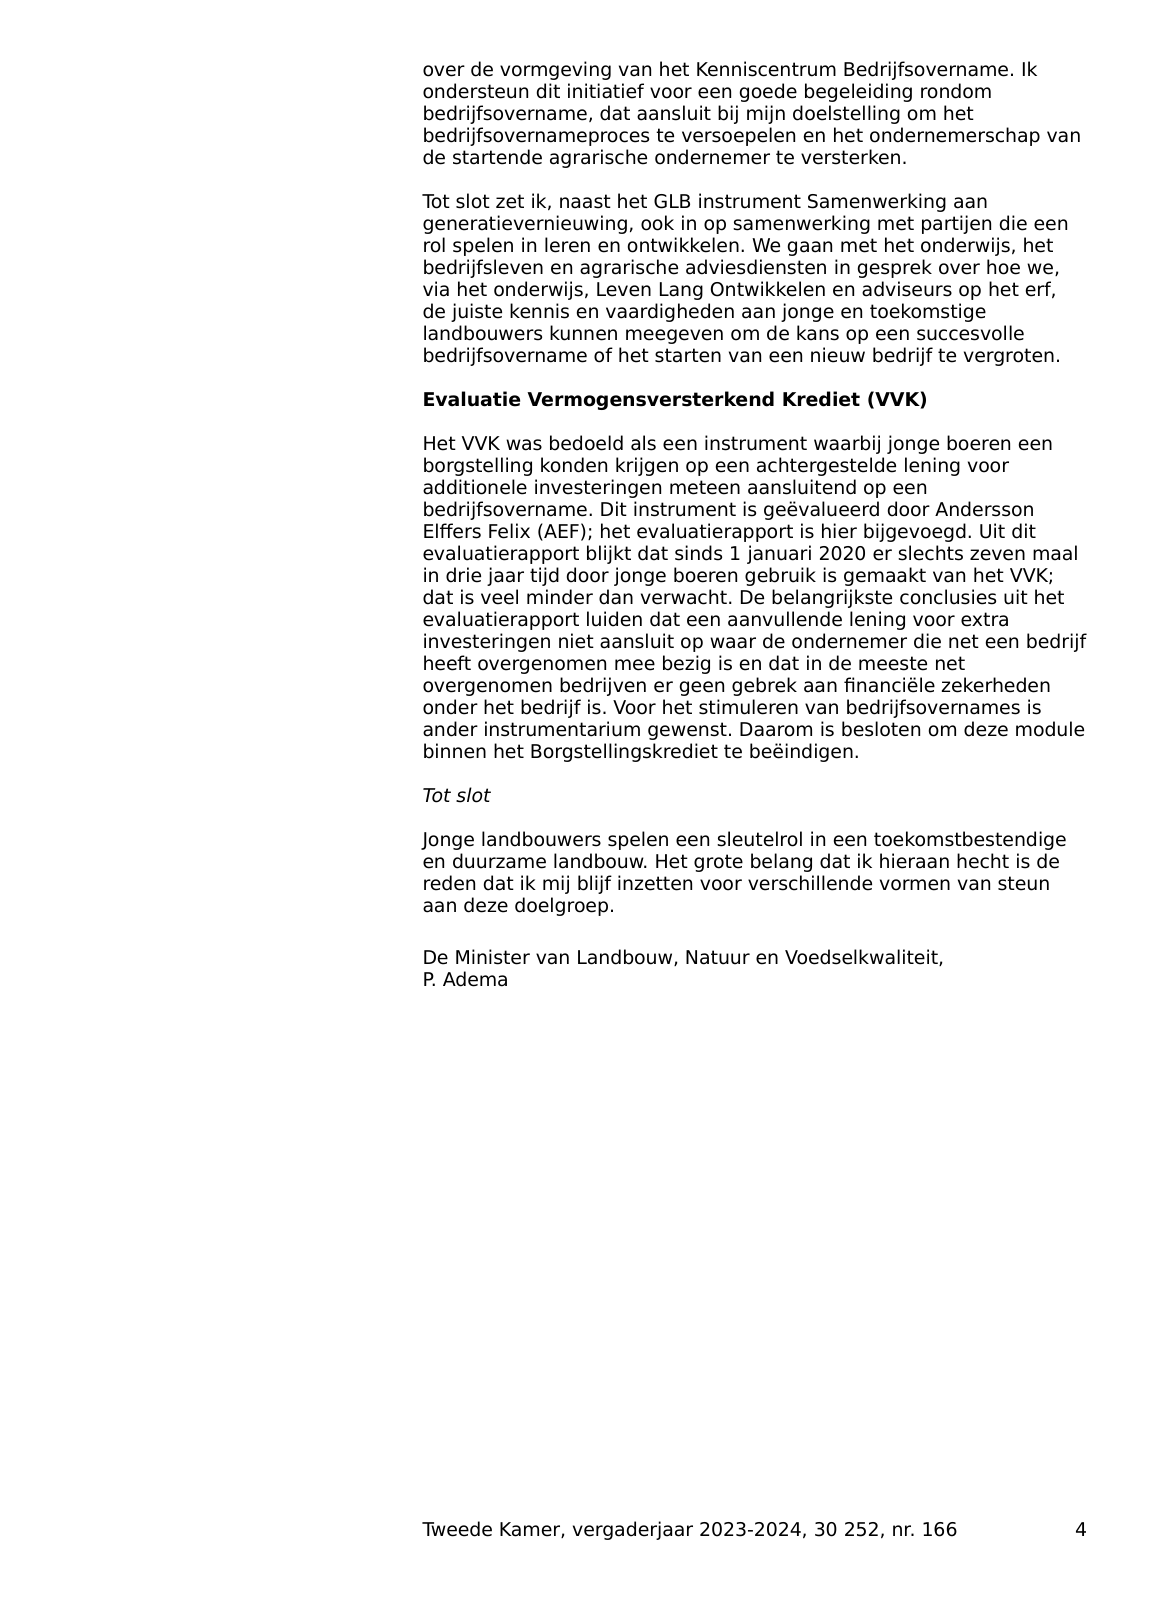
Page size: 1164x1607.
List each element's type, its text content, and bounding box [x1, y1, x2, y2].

subtitle Evaluatie Vermogensversterkend Krediet (VVK) [422, 389, 1087, 411]
text Tot slot zet ik, naast het GLB instrument Samenwerking aan generatievernieuwing, ook in op samenwerking met partijen die een rol spelen in leren en ontwikkelen. We gaan met het onderwijs, het bedrijfsleven en agrarische adviesdiensten in gesprek over hoe we, via het onderwijs, Leven Lang Ontwikkelen en adviseurs op het erf, de juiste kennis en vaardigheden aan jonge en toekomstige landbouwers kunnen meegeven om de kans op een succesvolle bedrijfsovername of het starten van een nieuw bedrijf te vergroten. [422, 191, 1087, 367]
text De Minister van Landbouw, Natuur en Voedselkwaliteit, P. Adema [422, 947, 1087, 991]
text Jonge landbouwers spelen een sleutelrol in een toekomstbestendige en duurzame landbouw. Het grote belang dat ik hieraan hecht is de reden dat ik mij blijf inzetten voor verschillende vormen van steun aan deze doelgroep. [422, 829, 1087, 917]
subtitle Tot slot [422, 785, 1087, 807]
text over de vormgeving van het Kenniscentrum Bedrijfsovername. Ik ondersteun dit initiatief voor een goede begeleiding rondom bedrijfsovername, dat aansluit bij mijn doelstelling om het bedrijfsovernameproces te versoepelen en het ondernemerschap van de startende agrarische ondernemer te versterken. [422, 59, 1087, 169]
text Het VVK was bedoeld als een instrument waarbij jonge boeren een borgstelling konden krijgen op een achtergestelde lening voor additionele investeringen meteen aansluitend op een bedrijfsovername. Dit instrument is geëvalueerd door Andersson Elffers Felix (AEF); het evaluatierapport is hier bijgevoegd. Uit dit evaluatierapport blijkt dat sinds 1 januari 2020 er slechts zeven maal in drie jaar tijd door jonge boeren gebruik is gemaakt van het VVK; dat is veel minder dan verwacht. De belangrijkste conclusies uit het evaluatierapport luiden dat een aanvullende lening voor extra investeringen niet aansluit op waar de ondernemer die net een bedrijf heeft overgenomen mee bezig is en dat in de meeste net overgenomen bedrijven er geen gebrek aan financiële zekerheden onder het bedrijf is. Voor het stimuleren van bedrijfsovernames is ander instrumentarium gewenst. Daarom is besloten om deze module binnen het Borgstellingskrediet te beëindigen. [422, 433, 1087, 763]
